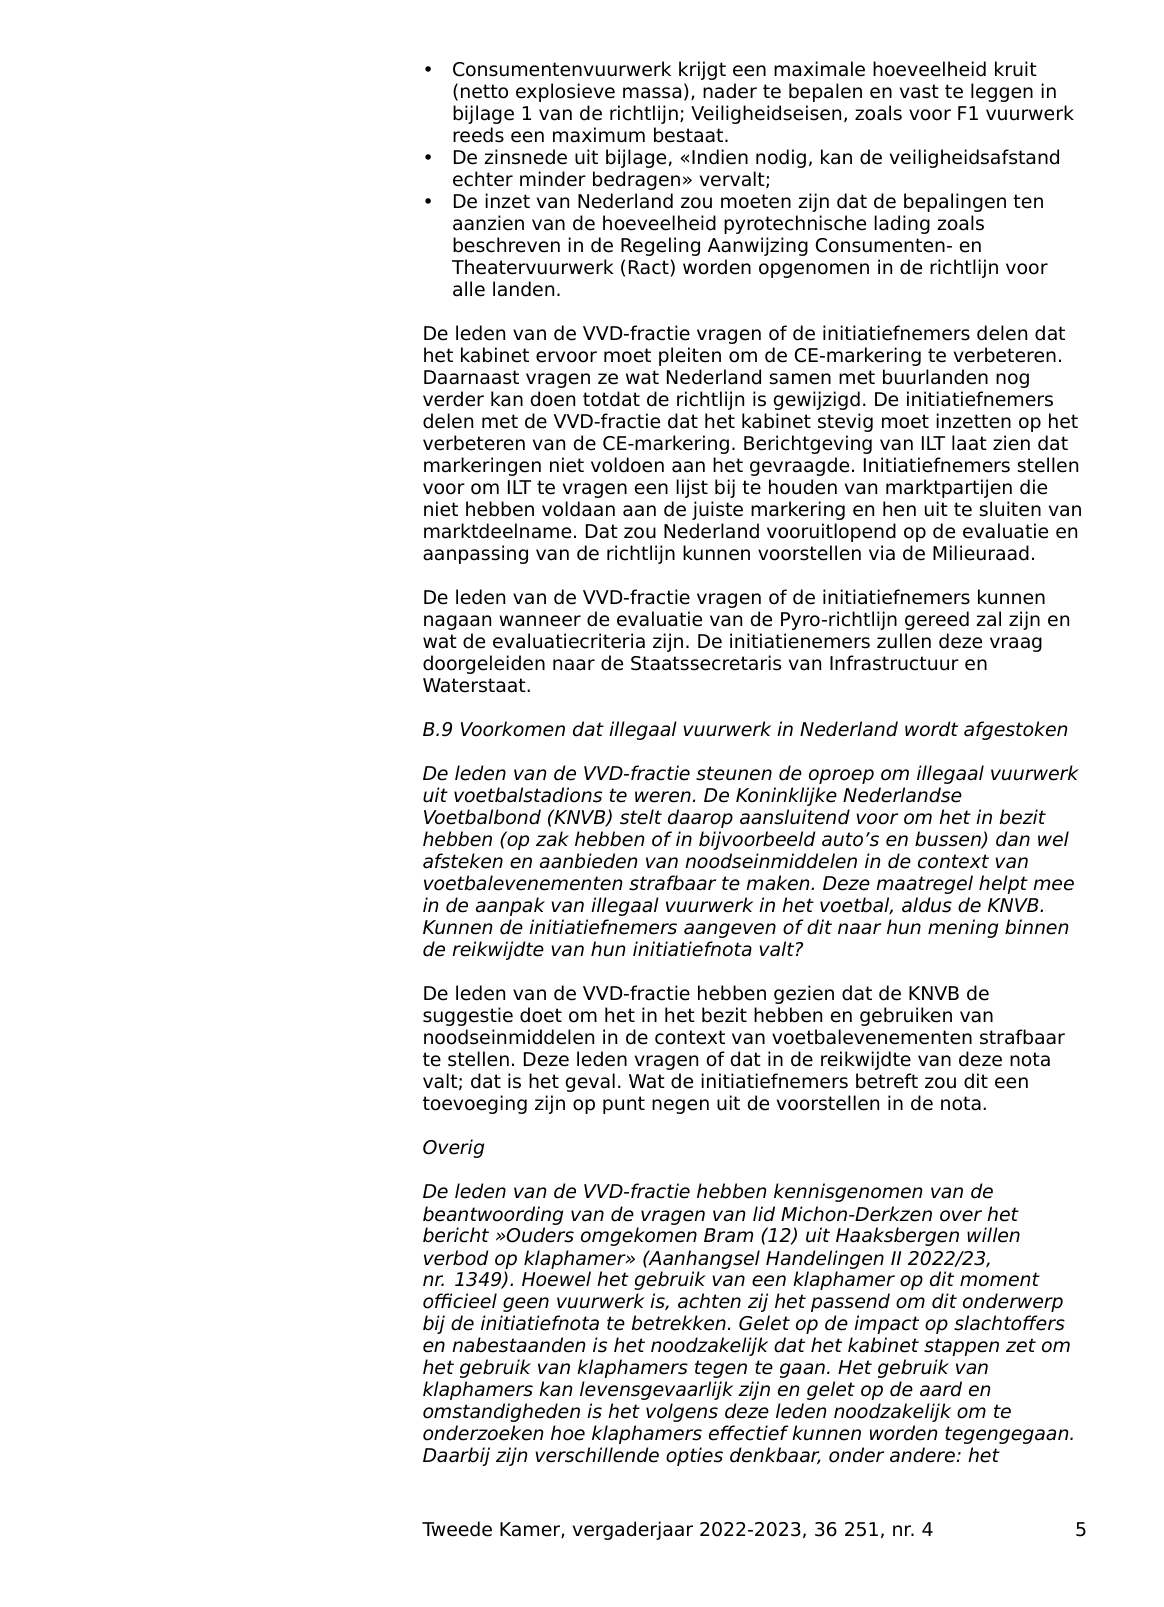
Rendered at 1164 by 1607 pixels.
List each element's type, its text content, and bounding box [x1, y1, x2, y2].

text De leden van de VVD-fractie hebben kennisgenomen van de beantwoording van de vragen van lid Michon-Derkzen over het bericht »Ouders omgekomen Bram (12) uit Haaksbergen willen verbod op klaphamer» (Aanhangsel Handelingen II 2022/23, nr. 1349). Hoewel het gebruik van een klaphamer op dit moment officieel geen vuurwerk is, achten zij het passend om dit onderwerp bij de initiatiefnota te betrekken. Gelet op de impact op slachtoffers en nabestaanden is het noodzakelijk dat het kabinet stappen zet om het gebruik van klaphamers tegen te gaan. Het gebruik van klaphamers kan levensgevaarlijk zijn en gelet op de aard en omstandigheden is het volgens deze leden noodzakelijk om te onderzoeken hoe klaphamers effectief kunnen worden tegengegaan. Daarbij zijn verschillende opties denkbaar, onder andere: het [422, 1181, 1087, 1467]
text • De inzet van Nederland zou moeten zijn dat de bepalingen ten aanzien van de hoeveelheid pyrotechnische lading zoals beschreven in de Regeling Aanwijzing Consumenten- en Theatervuurwerk (Ract) worden opgenomen in de richtlijn voor alle landen. [422, 191, 1087, 301]
text De leden van de VVD-fractie steunen de oproep om illegaal vuurwerk uit voetbalstadions te weren. De Koninklijke Nederlandse Voetbalbond (KNVB) stelt daarop aansluitend voor om het in bezit hebben (op zak hebben of in bijvoorbeeld auto’s en bussen) dan wel afsteken en aanbieden van noodseinmiddelen in de context van voetbalevenementen strafbaar te maken. Deze maatregel helpt mee in de aanpak van illegaal vuurwerk in het voetbal, aldus de KNVB. Kunnen de initiatiefnemers aangeven of dit naar hun mening binnen de reikwijdte van hun initiatiefnota valt? [422, 763, 1087, 961]
text • Consumentenvuurwerk krijgt een maximale hoeveelheid kruit (netto explosieve massa), nader te bepalen en vast te leggen in bijlage 1 van de richtlijn; Veiligheidseisen, zoals voor F1 vuurwerk reeds een maximum bestaat. [422, 59, 1087, 147]
text • De zinsnede uit bijlage, «Indien nodig, kan de veiligheidsafstand echter minder bedragen» vervalt; [422, 147, 1087, 191]
text De leden van de VVD-fractie vragen of de initiatiefnemers kunnen nagaan wanneer de evaluatie van de Pyro-richtlijn gereed zal zijn en wat de evaluatiecriteria zijn. De initiatienemers zullen deze vraag doorgeleiden naar de Staatssecretaris van Infrastructuur en Waterstaat. [422, 587, 1087, 697]
text De leden van de VVD-fractie hebben gezien dat de KNVB de suggestie doet om het in het bezit hebben en gebruiken van noodseinmiddelen in de context van voetbalevenementen strafbaar te stellen. Deze leden vragen of dat in de reikwijdte van deze nota valt; dat is het geval. Wat de initiatiefnemers betreft zou dit een toevoeging zijn op punt negen uit de voorstellen in de nota. [422, 983, 1087, 1115]
subtitle Overig [422, 1137, 1087, 1159]
text De leden van de VVD-fractie vragen of de initiatiefnemers delen dat het kabinet ervoor moet pleiten om de CE-markering te verbeteren. Daarnaast vragen ze wat Nederland samen met buurlanden nog verder kan doen totdat de richtlijn is gewijzigd. De initiatiefnemers delen met de VVD-fractie dat het kabinet stevig moet inzetten op het verbeteren van de CE-markering. Berichtgeving van ILT laat zien dat markeringen niet voldoen aan het gevraagde. Initiatiefnemers stellen voor om ILT te vragen een lijst bij te houden van marktpartijen die niet hebben voldaan aan de juiste markering en hen uit te sluiten van marktdeelname. Dat zou Nederland vooruitlopend op de evaluatie en aanpassing van de richtlijn kunnen voorstellen via de Milieuraad. [422, 323, 1087, 565]
subtitle B.9 Voorkomen dat illegaal vuurwerk in Nederland wordt afgestoken [422, 719, 1087, 741]
